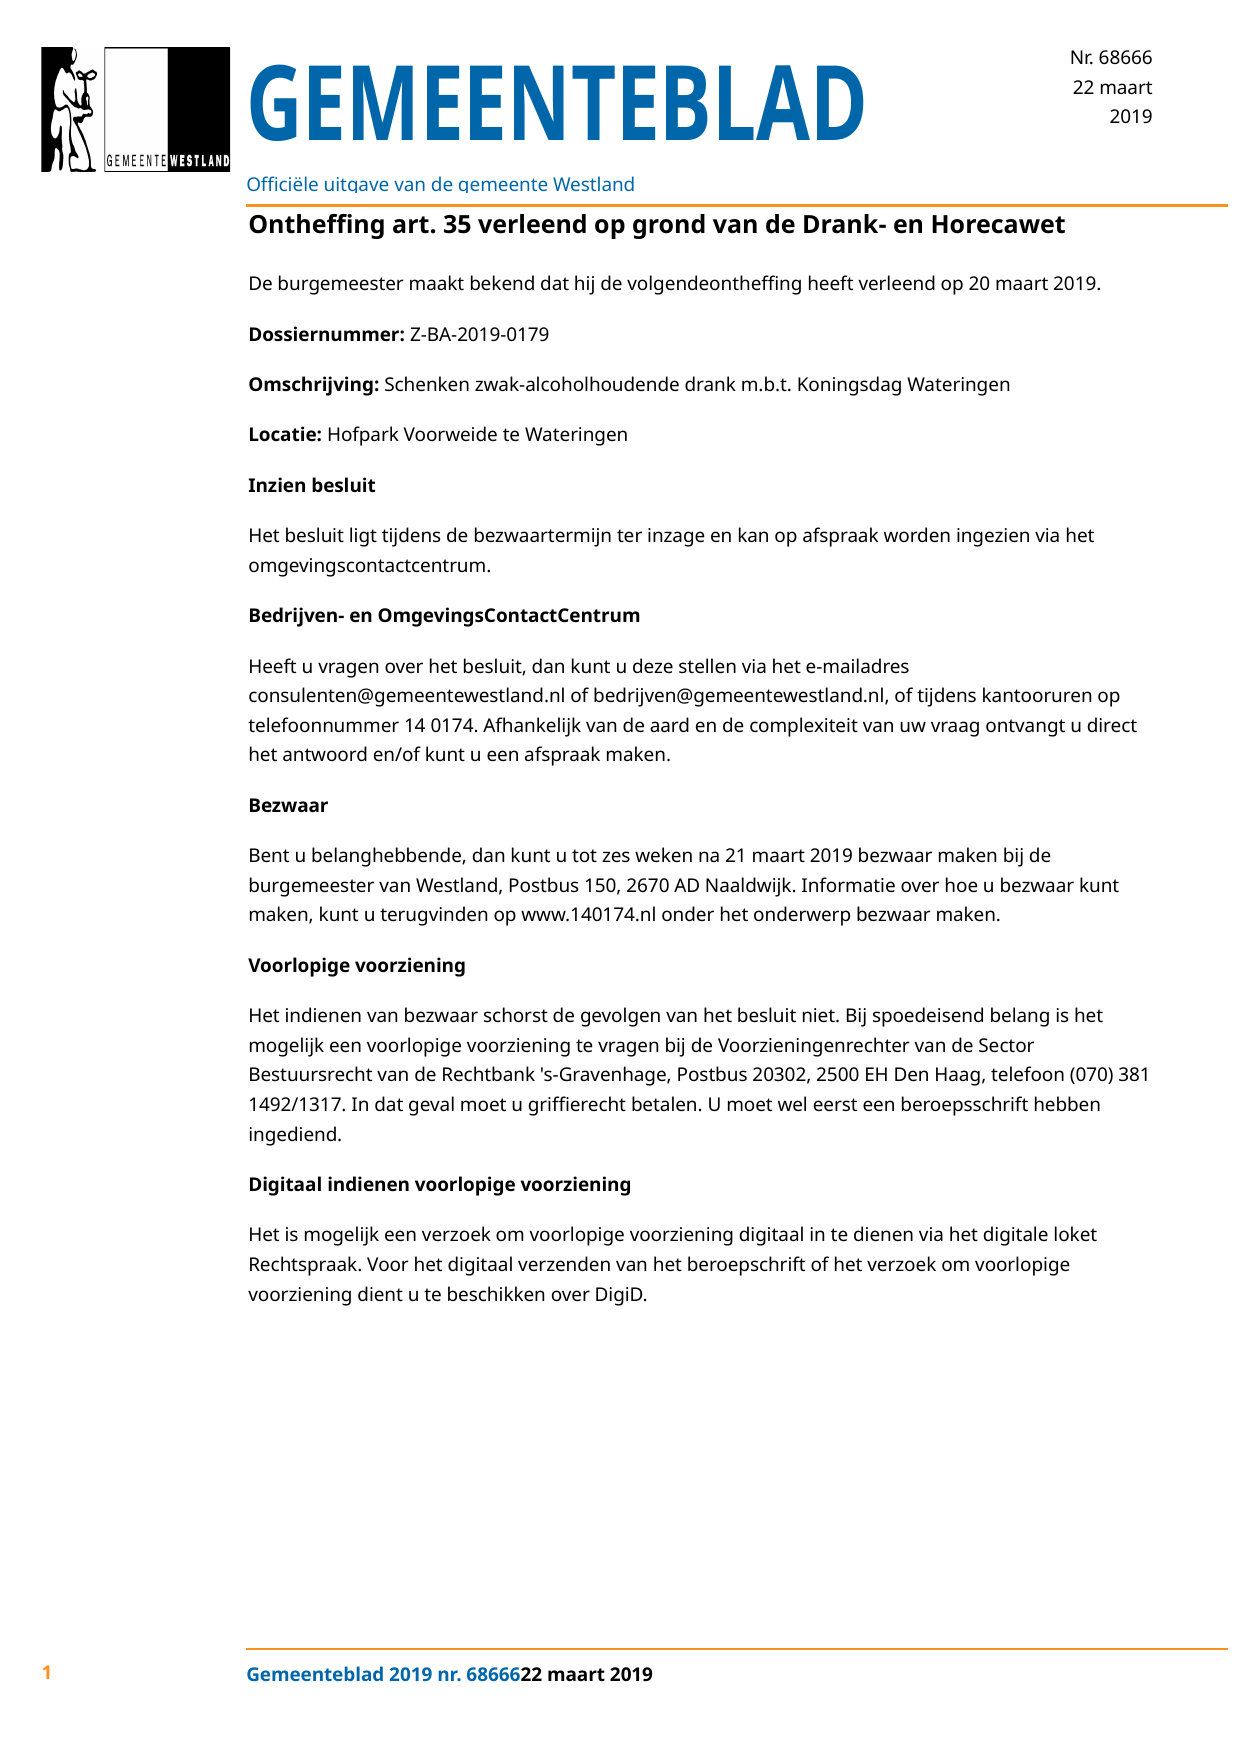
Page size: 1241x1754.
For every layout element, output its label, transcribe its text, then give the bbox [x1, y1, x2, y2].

text Voorlopige voorziening [248, 952, 1152, 978]
text Locatie: Hofpark Voorweide te Wateringen [248, 422, 1152, 447]
text Dossiernummer: Z-BA-2019-0179 [248, 321, 1152, 346]
text Bezwaar [248, 792, 1152, 818]
text Ontheffing art. 35 verleend op grond van de Drank- en Horecawet [248, 207, 1152, 241]
picture [41, 47, 231, 172]
text De burgemeester maakt bekend dat hij de volgendeontheffing heeft verleend op 20 maart 2019. [248, 270, 1152, 296]
text Bent u belanghebbende, dan kunt u tot zes weken na 21 maart 2019 bezwaar maken bij de burgemeester van Westland, Postbus 150, 2670 AD Naaldwijk. Informatie over hoe u bezwaar kunt maken, kunt u terugvinden op www.140174.nl onder het onderwerp bezwaar maken. [248, 842, 1152, 927]
text Digitaal indienen voorlopige voorziening [248, 1171, 1152, 1197]
text Bedrijven- en OmgevingsContactCentrum [248, 602, 1152, 628]
text Omschrijving: Schenken zwak-alcoholhoudende drank m.b.t. Koningsdag Wateringen [248, 371, 1152, 397]
text Het is mogelijk een verzoek om voorlopige voorziening digitaal in te dienen via het digitale loket Rechtspraak. Voor het digitaal verzenden van het beroepschrift of het verzoek om voorlopige voorziening dient u te beschikken over DigiD. [248, 1222, 1152, 1306]
text Het besluit ligt tijdens de bezwaartermijn ter inzage en kan op afspraak worden ingezien via het omgevingscontactcentrum. [248, 522, 1152, 578]
text Heeft u vragen over het besluit, dan kunt u deze stellen via het e-mailadres consulenten@gemeentewestland.nl of bedrijven@gemeentewestland.nl, of tijdens kantooruren op telefoonnummer 14 0174. Afhankelijk van de aard en de complexiteit van uw vraag ontvangt u direct het antwoord en/of kunt u een afspraak maken. [248, 653, 1152, 767]
text Het indienen van bezwaar schorst de gevolgen van het besluit niet. Bij spoedeisend belang is het mogelijk een voorlopige voorziening te vragen bij de Voorzieningenrechter van de Sector Bestuursrecht van de Rechtbank 's-Gravenhage, Postbus 20302, 2500 EH Den Haag, telefoon (070) 381 1492/1317. In dat geval moet u griffierecht betalen. U moet wel eerst een beroepsschrift hebben ingediend. [248, 1002, 1152, 1146]
text Inzien besluit [248, 472, 1152, 498]
